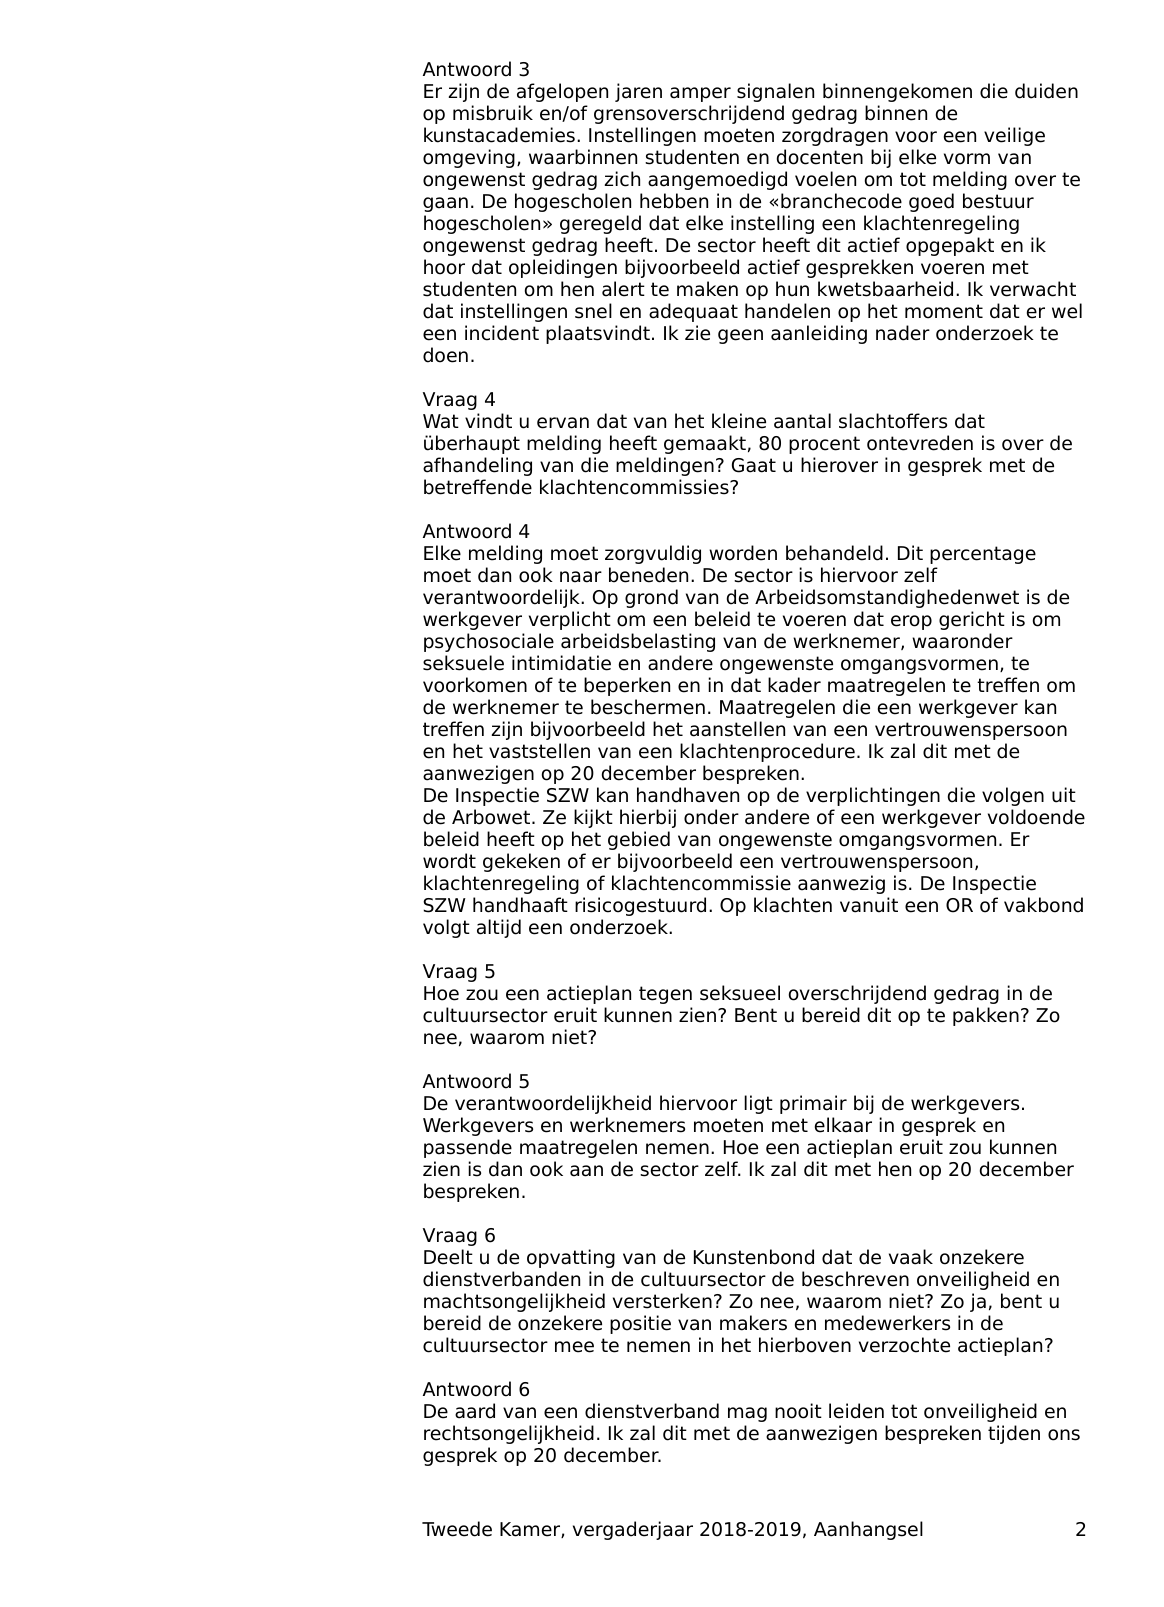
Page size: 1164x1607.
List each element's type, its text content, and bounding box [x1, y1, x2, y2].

text Wat vindt u ervan dat van het kleine aantal slachtoffers dat überhaupt melding heeft gemaakt, 80 procent ontevreden is over de afhandeling van die meldingen? Gaat u hierover in gesprek met de betreffende klachtencommissies? [422, 411, 1087, 499]
text Hoe zou een actieplan tegen seksueel overschrijdend gedrag in de cultuursector eruit kunnen zien? Bent u bereid dit op te pakken? Zo nee, waarom niet? [422, 983, 1087, 1049]
text Antwoord 6 [422, 1379, 1087, 1401]
text Vraag 4 [422, 389, 1087, 411]
text Antwoord 5 [422, 1071, 1087, 1093]
text De verantwoordelijkheid hiervoor ligt primair bij de werkgevers. Werkgevers en werknemers moeten met elkaar in gesprek en passende maatregelen nemen. Hoe een actieplan eruit zou kunnen zien is dan ook aan de sector zelf. Ik zal dit met hen op 20 december bespreken. [422, 1093, 1087, 1203]
text Antwoord 4 [422, 521, 1087, 543]
text De aard van een dienstverband mag nooit leiden tot onveiligheid en rechtsongelijkheid. Ik zal dit met de aanwezigen bespreken tijden ons gesprek op 20 december. [422, 1401, 1087, 1467]
text Vraag 6 [422, 1225, 1087, 1247]
text De Inspectie SZW kan handhaven op de verplichtingen die volgen uit de Arbowet. Ze kijkt hierbij onder andere of een werkgever voldoende beleid heeft op het gebied van ongewenste omgangsvormen. Er wordt gekeken of er bijvoorbeeld een vertrouwenspersoon, klachtenregeling of klachtencommissie aanwezig is. De Inspectie SZW handhaaft risicogestuurd. Op klachten vanuit een OR of vakbond volgt altijd een onderzoek. [422, 785, 1087, 939]
text Deelt u de opvatting van de Kunstenbond dat de vaak onzekere dienstverbanden in de cultuursector de beschreven onveiligheid en machtsongelijkheid versterken? Zo nee, waarom niet? Zo ja, bent u bereid de onzekere positie van makers en medewerkers in de cultuursector mee te nemen in het hierboven verzochte actieplan? [422, 1247, 1087, 1357]
text Vraag 5 [422, 961, 1087, 983]
text Antwoord 3 [422, 59, 1087, 81]
text Er zijn de afgelopen jaren amper signalen binnengekomen die duiden op misbruik en/of grensoverschrijdend gedrag binnen de kunstacademies. Instellingen moeten zorgdragen voor een veilige omgeving, waarbinnen studenten en docenten bij elke vorm van ongewenst gedrag zich aangemoedigd voelen om tot melding over te gaan. De hogescholen hebben in de «branchecode goed bestuur hogescholen» geregeld dat elke instelling een klachtenregeling ongewenst gedrag heeft. De sector heeft dit actief opgepakt en ik hoor dat opleidingen bijvoorbeeld actief gesprekken voeren met studenten om hen alert te maken op hun kwetsbaarheid. Ik verwacht dat instellingen snel en adequaat handelen op het moment dat er wel een incident plaatsvindt. Ik zie geen aanleiding nader onderzoek te doen. [422, 81, 1087, 367]
text Elke melding moet zorgvuldig worden behandeld. Dit percentage moet dan ook naar beneden. De sector is hiervoor zelf verantwoordelijk. Op grond van de Arbeidsomstandighedenwet is de werkgever verplicht om een beleid te voeren dat erop gericht is om psychosociale arbeidsbelasting van de werknemer, waaronder seksuele intimidatie en andere ongewenste omgangsvormen, te voorkomen of te beperken en in dat kader maatregelen te treffen om de werknemer te beschermen. Maatregelen die een werkgever kan treffen zijn bijvoorbeeld het aanstellen van een vertrouwenspersoon en het vaststellen van een klachtenprocedure. Ik zal dit met de aanwezigen op 20 december bespreken. [422, 543, 1087, 785]
